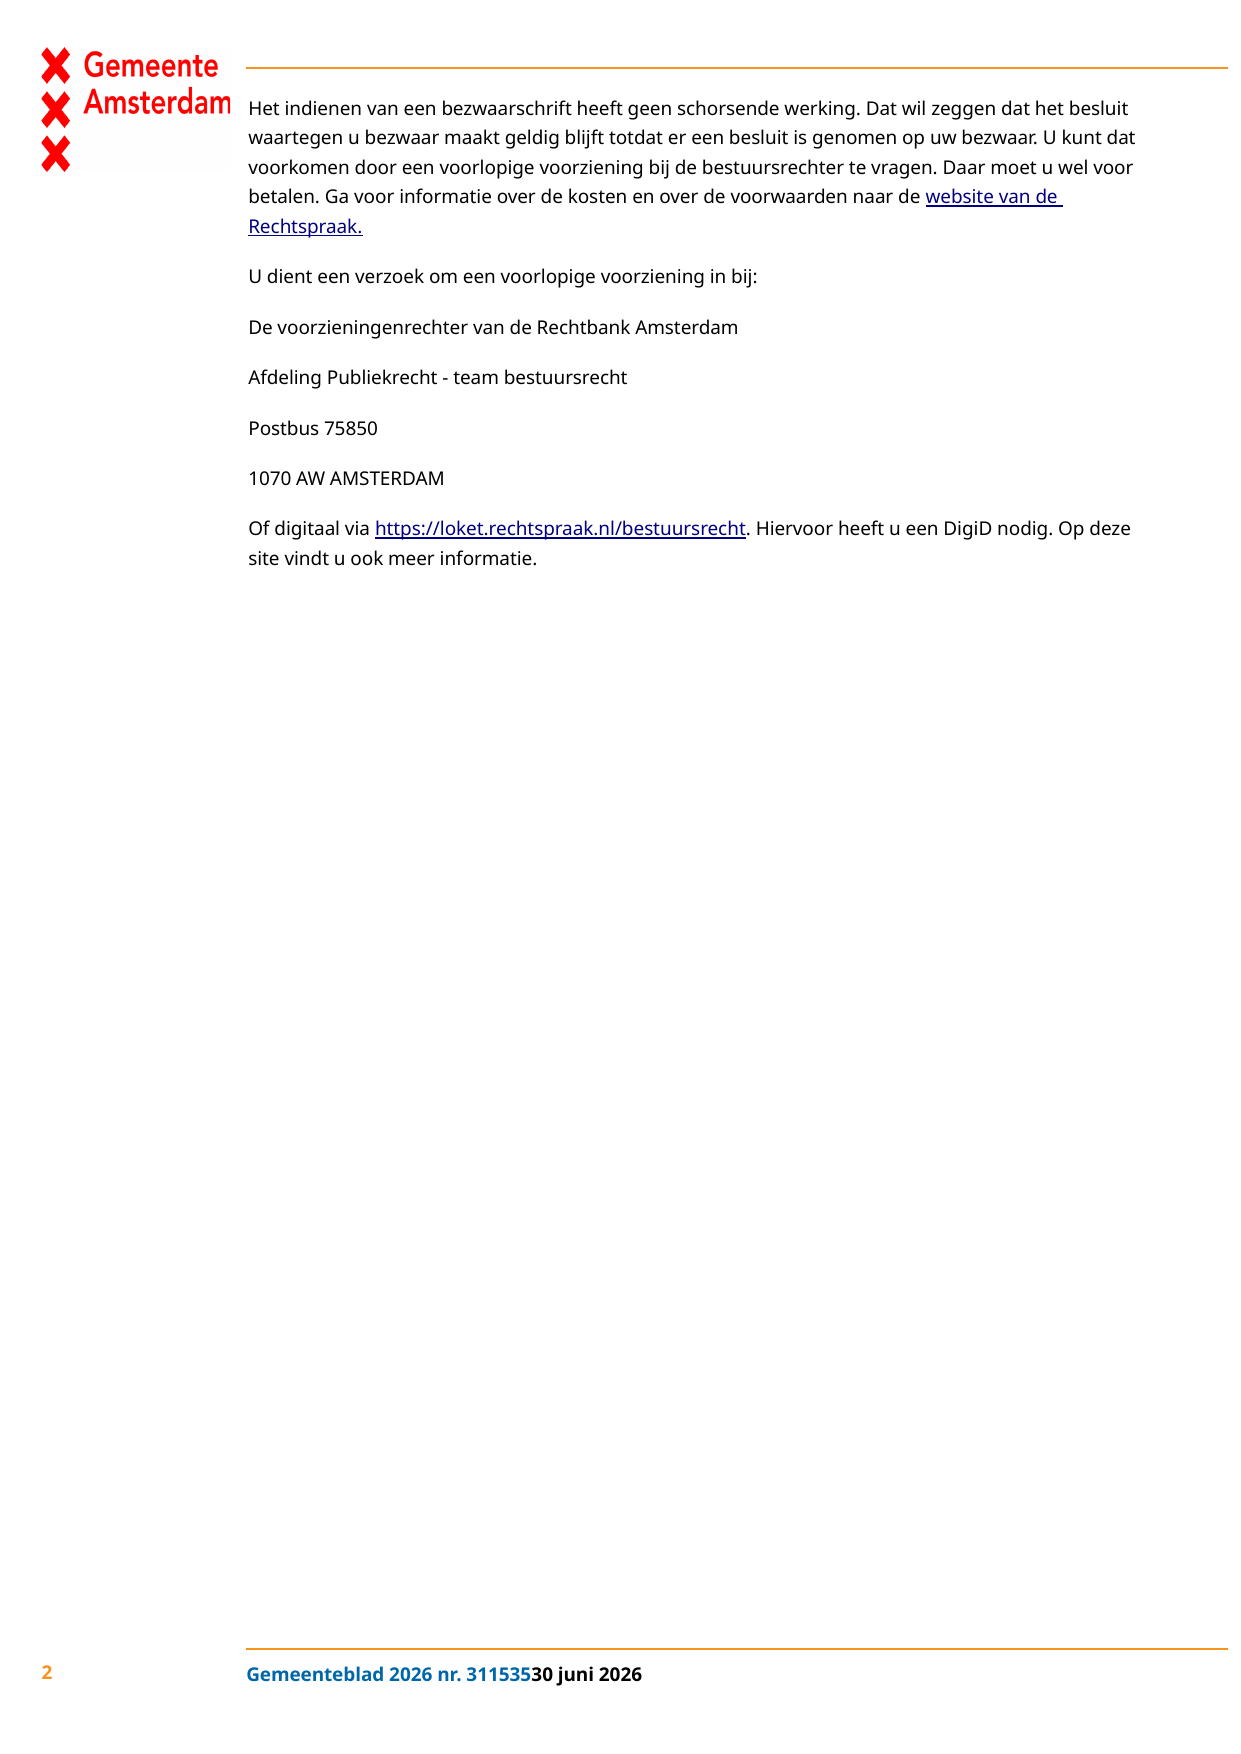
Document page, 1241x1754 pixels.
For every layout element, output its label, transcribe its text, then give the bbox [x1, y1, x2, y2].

picture [41, 47, 231, 172]
text De voorzieningenrechter van de Rechtbank Amsterdam [248, 314, 1152, 340]
text Postbus 75850 [248, 415, 1152, 441]
text 1070 AW AMSTERDAM [248, 465, 1152, 491]
text Afdeling Publiekrecht - team bestuursrecht [248, 364, 1152, 390]
text Of digitaal via https://loket.rechtspraak.nl/bestuursrecht. Hiervoor heeft u een DigiD nodig. Op deze site vindt u ook meer informatie. [248, 516, 1152, 571]
text U dient een verzoek om een voorlopige voorziening in bij: [248, 263, 1152, 289]
text Het indienen van een bezwaarschrift heeft geen schorsende werking. Dat wil zeggen dat het besluit waartegen u bezwaar maakt geldig blijft totdat er een besluit is genomen op uw bezwaar. U kunt dat voorkomen door een voorlopige voorziening bij de bestuursrechter te vragen. Daar moet u wel voor betalen. Ga voor informatie over de kosten en over de voorwaarden naar de website van de Rechtspraak. [248, 95, 1152, 239]
